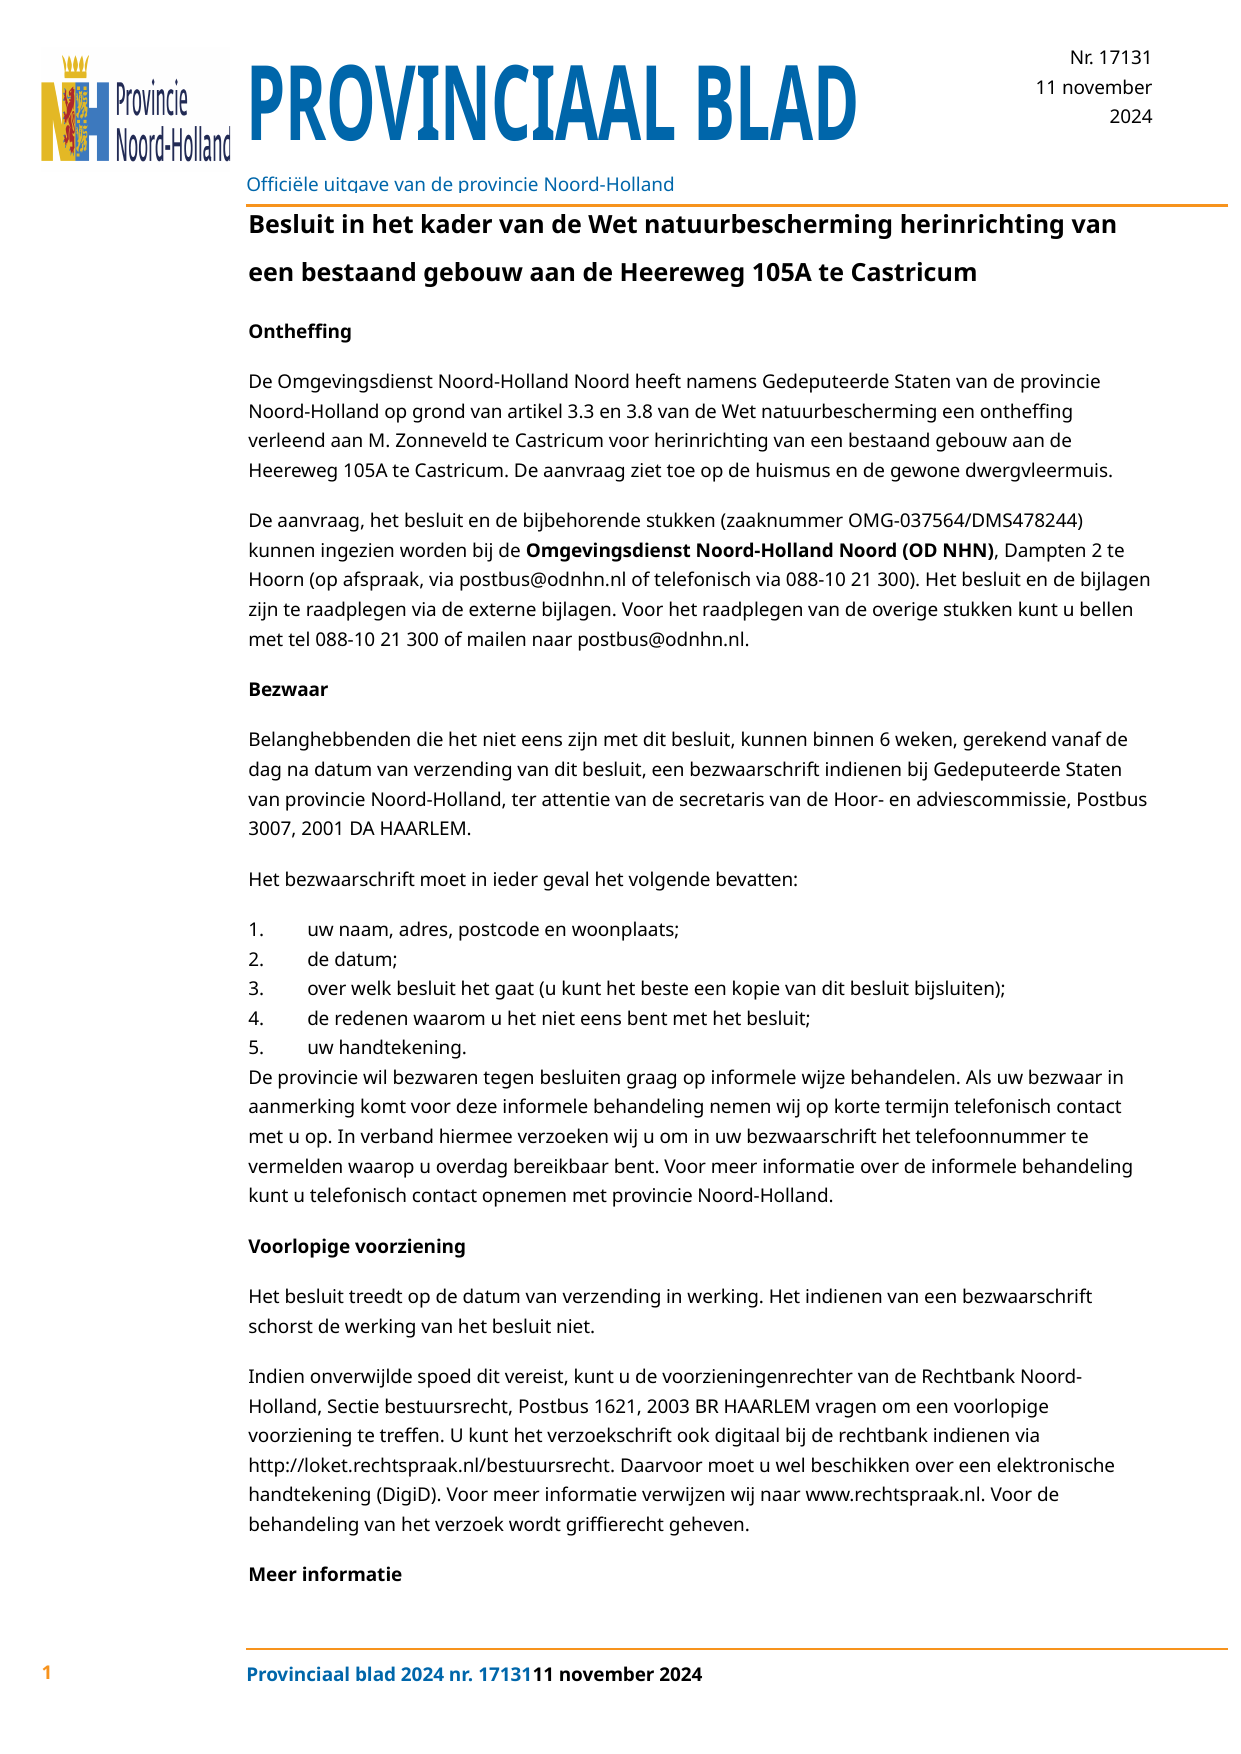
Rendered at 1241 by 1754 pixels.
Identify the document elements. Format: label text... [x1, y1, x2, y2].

list de datum; [248, 946, 1152, 972]
text Indien onverwijlde spoed dit vereist, kunt u de voorzieningenrechter van de Rechtbank Noord-Holland, Sectie bestuursrecht, Postbus 1621, 2003 BR HAARLEM vragen om een voorlopige voorziening te treffen. U kunt het verzoekschrift ook digitaal bij de rechtbank indienen via http://loket.rechtspraak.nl/bestuursrecht. Daarvoor moet u wel beschikken over een elektronische handtekening (DigiD). Voor meer informatie verwijzen wij naar www.rechtspraak.nl. Voor de behandeling van het verzoek wordt griffierecht geheven. [248, 1363, 1152, 1537]
text De aanvraag, het besluit en de bijbehorende stukken (zaaknummer OMG-037564/DMS478244) kunnen ingezien worden bij de Omgevingsdienst Noord-Holland Noord (OD NHN), Dampten 2 te Hoorn (op afspraak, via postbus@odnhn.nl of telefonisch via 088-10 21 300). Het besluit en de bijlagen zijn te raadplegen via de externe bijlagen. Voor het raadplegen van de overige stukken kunt u bellen met tel 088-10 21 300 of mailen naar postbus@odnhn.nl. [248, 507, 1152, 652]
list over welk besluit het gaat (u kunt het beste een kopie van dit besluit bijsluiten); [248, 975, 1152, 1001]
text Het bezwaarschrift moet in ieder geval het volgende bevatten: [248, 866, 1152, 892]
text De Omgevingsdienst Noord-Holland Noord heeft namens Gedeputeerde Staten van de provincie Noord-Holland op grond van artikel 3.3 en 3.8 van de Wet natuurbescherming een ontheffing verleend aan M. Zonneveld te Castricum voor herinrichting van een bestaand gebouw aan de Heereweg 105A te Castricum. De aanvraag ziet toe op de huismus en de gewone dwergvleermuis. [248, 368, 1152, 483]
text Het besluit treedt op de datum van verzending in werking. Het indienen van een bezwaarschrift schorst de werking van het besluit niet. [248, 1283, 1152, 1339]
list uw handtekening. [248, 1034, 1152, 1060]
text De provincie wil bezwaren tegen besluiten graag op informele wijze behandelen. Als uw bezwaar in aanmerking komt voor deze informele behandeling nemen wij op korte termijn telefonisch contact met u op. In verband hiermee verzoeken wij u om in uw bezwaarschrift het telefoonnummer te vermelden waarop u overdag bereikbaar bent. Voor meer informatie over de informele behandeling kunt u telefonisch contact opnemen met provincie Noord-Holland. [248, 1064, 1152, 1208]
text Belanghebbenden die het niet eens zijn met dit besluit, kunnen binnen 6 weken, gerekend vanaf de dag na datum van verzending van dit besluit, een bezwaarschrift indienen bij Gedeputeerde Staten van provincie Noord-Holland, ter attentie van de secretaris van de Hoor- en adviescommissie, Postbus 3007, 2001 DA HAARLEM. [248, 727, 1152, 841]
list de redenen waarom u het niet eens bent met het besluit; [248, 1005, 1152, 1031]
text Ontheffing [248, 318, 1152, 344]
text Besluit in het kader van de Wet natuurbescherming herinrichting van een bestaand gebouw aan de Heereweg 105A te Castricum [248, 207, 1152, 288]
text Meer informatie [248, 1562, 1152, 1587]
text Voorlopige voorziening [248, 1233, 1152, 1259]
list uw naam, adres, postcode en woonplaats; [248, 916, 1152, 942]
text Bezwaar [248, 676, 1152, 702]
picture [41, 47, 231, 172]
